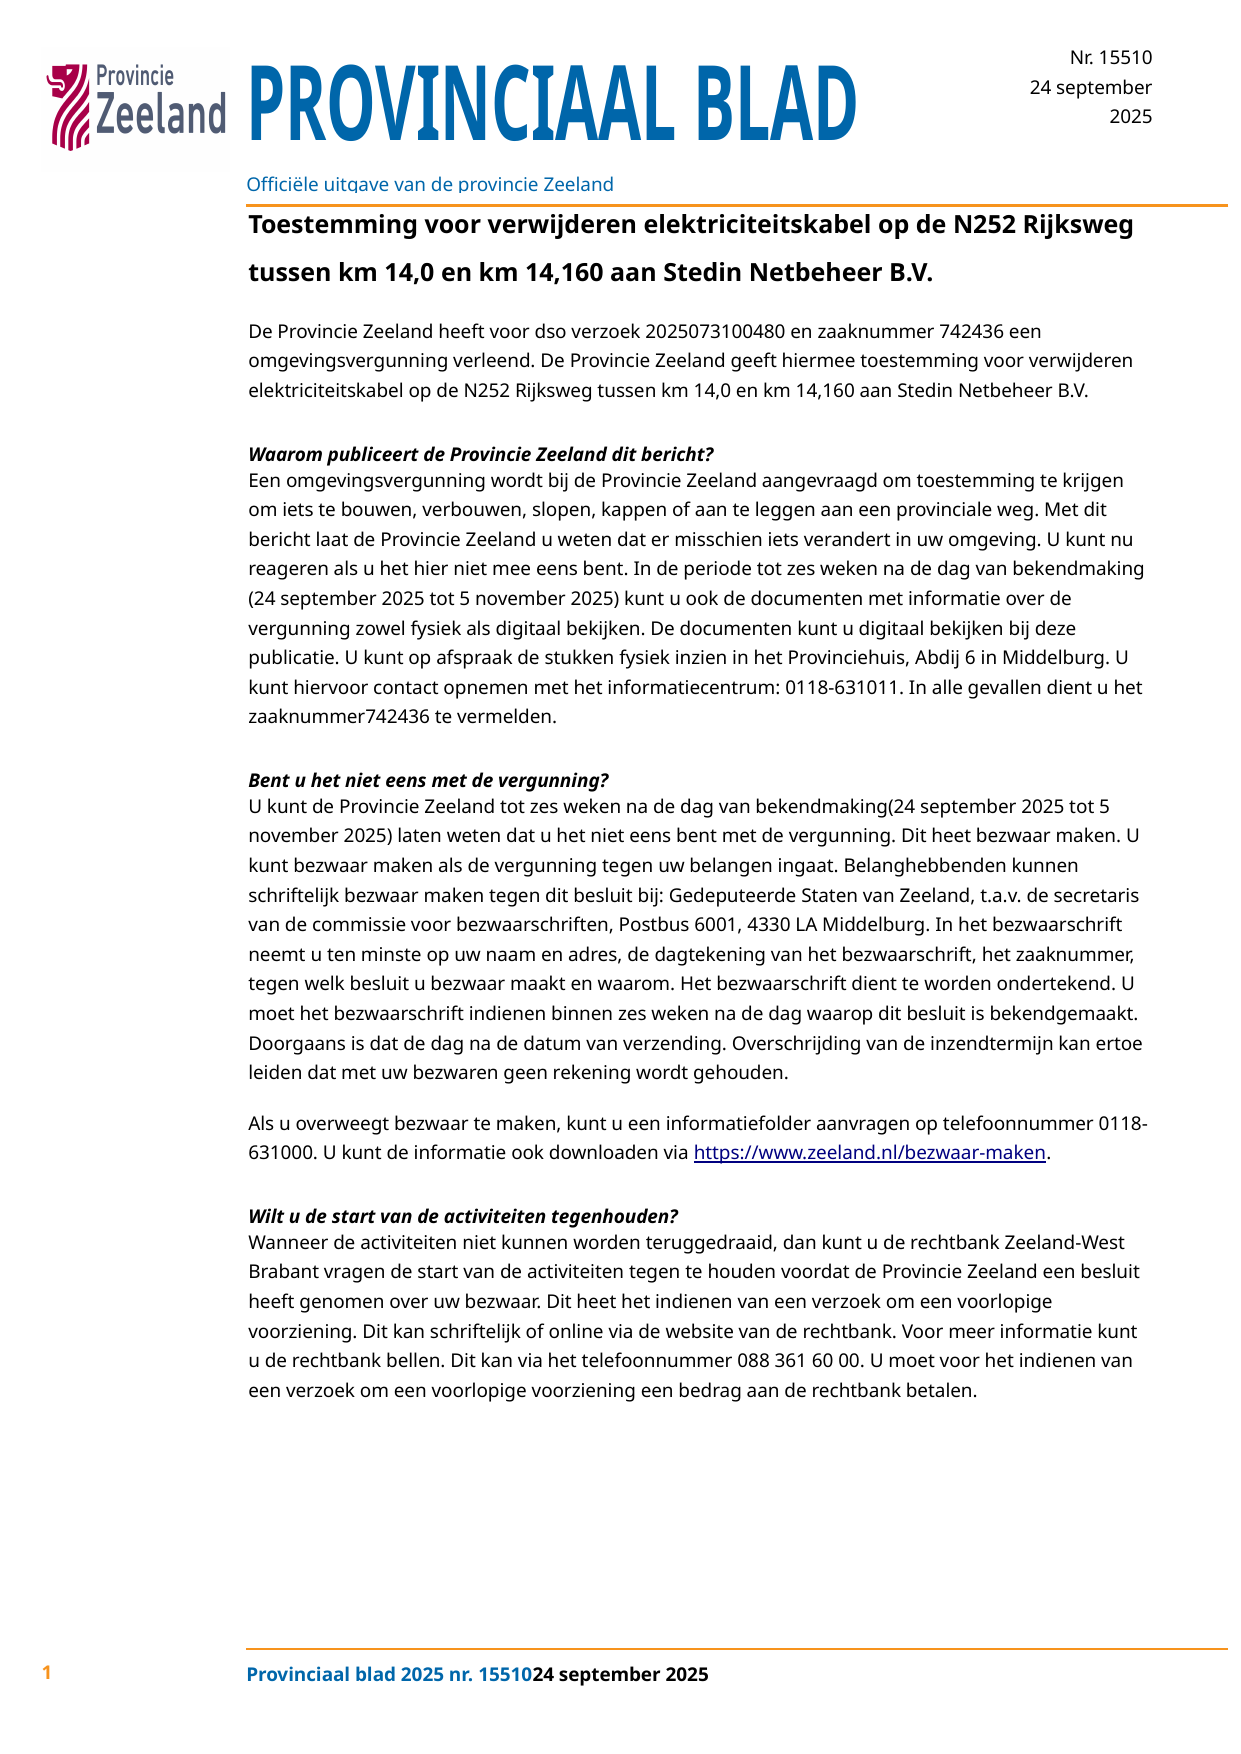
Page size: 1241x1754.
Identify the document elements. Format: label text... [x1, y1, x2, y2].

text Bent u het niet eens met de vergunning? [248, 767, 1152, 793]
text Toestemming voor verwijderen elektriciteitskabel op de N252 Rijksweg tussen km 14,0 en km 14,160 aan Stedin Netbeheer B.V. [248, 207, 1152, 288]
text Een omgevingsvergunning wordt bij de Provincie Zeeland aangevraagd om toestemming te krijgen om iets te bouwen, verbouwen, slopen, kappen of aan te leggen aan een provinciale weg. Met dit bericht laat de Provincie Zeeland u weten dat er misschien iets verandert in uw omgeving. U kunt nu reageren als u het hier niet mee eens bent. In de periode tot zes weken na de dag van bekendmaking (24 september 2025 tot 5 november 2025) kunt u ook de documenten met informatie over de vergunning zowel fysiek als digitaal bekijken. De documenten kunt u digitaal bekijken bij deze publicatie. U kunt op afspraak de stukken fysiek inzien in het Provinciehuis, Abdij 6 in Middelburg. U kunt hiervoor contact opnemen met het informatiecentrum: 0118-631011. In alle gevallen dient u het zaaknummer742436 te vermelden. [248, 467, 1152, 729]
text De Provincie Zeeland heeft voor dso verzoek 2025073100480 en zaaknummer 742436 een omgevingsvergunning verleend. De Provincie Zeeland geeft hiermee toestemming voor verwijderen elektriciteitskabel op de N252 Rijksweg tussen km 14,0 en km 14,160 aan Stedin Netbeheer B.V. [248, 318, 1152, 403]
text Wanneer de activiteiten niet kunnen worden teruggedraaid, dan kunt u de rechtbank Zeeland-West Brabant vragen de start van de activiteiten tegen te houden voordat de Provincie Zeeland een besluit heeft genomen over uw bezwaar. Dit heet het indienen van een verzoek om een voorlopige voorziening. Dit kan schriftelijk of online via de website van de rechtbank. Voor meer informatie kunt u de rechtbank bellen. Dit kan via het telefoonnummer 088 361 60 00. U moet voor het indienen van een verzoek om een voorlopige voorziening een bedrag aan de rechtbank betalen. [248, 1229, 1152, 1403]
text Waarom publiceert de Provincie Zeeland dit bericht? [248, 441, 1152, 467]
text Wilt u de start van de activiteiten tegenhouden? [248, 1203, 1152, 1229]
picture [41, 47, 231, 172]
text Als u overweegt bezwaar te maken, kunt u een informatiefolder aanvragen op telefoonnummer 0118-631000. U kunt de informatie ook downloaden via https://www.zeeland.nl/bezwaar-maken. [248, 1110, 1152, 1165]
text U kunt de Provincie Zeeland tot zes weken na de dag van bekendmaking(24 september 2025 tot 5 november 2025) laten weten dat u het niet eens bent met de vergunning. Dit heet bezwaar maken. U kunt bezwaar maken als de vergunning tegen uw belangen ingaat. Belanghebbenden kunnen schriftelijk bezwaar maken tegen dit besluit bij: Gedeputeerde Staten van Zeeland, t.a.v. de secretaris van de commissie voor bezwaarschriften, Postbus 6001, 4330 LA Middelburg. In het bezwaarschrift neemt u ten minste op uw naam en adres, de dagtekening van het bezwaarschrift, het zaaknummer, tegen welk besluit u bezwaar maakt en waarom. Het bezwaarschrift dient te worden ondertekend. U moet het bezwaarschrift indienen binnen zes weken na de dag waarop dit besluit is bekendgemaakt. Doorgaans is dat de dag na de datum van verzending. Overschrijding van de inzendtermijn kan ertoe leiden dat met uw bezwaren geen rekening wordt gehouden. [248, 793, 1152, 1085]
